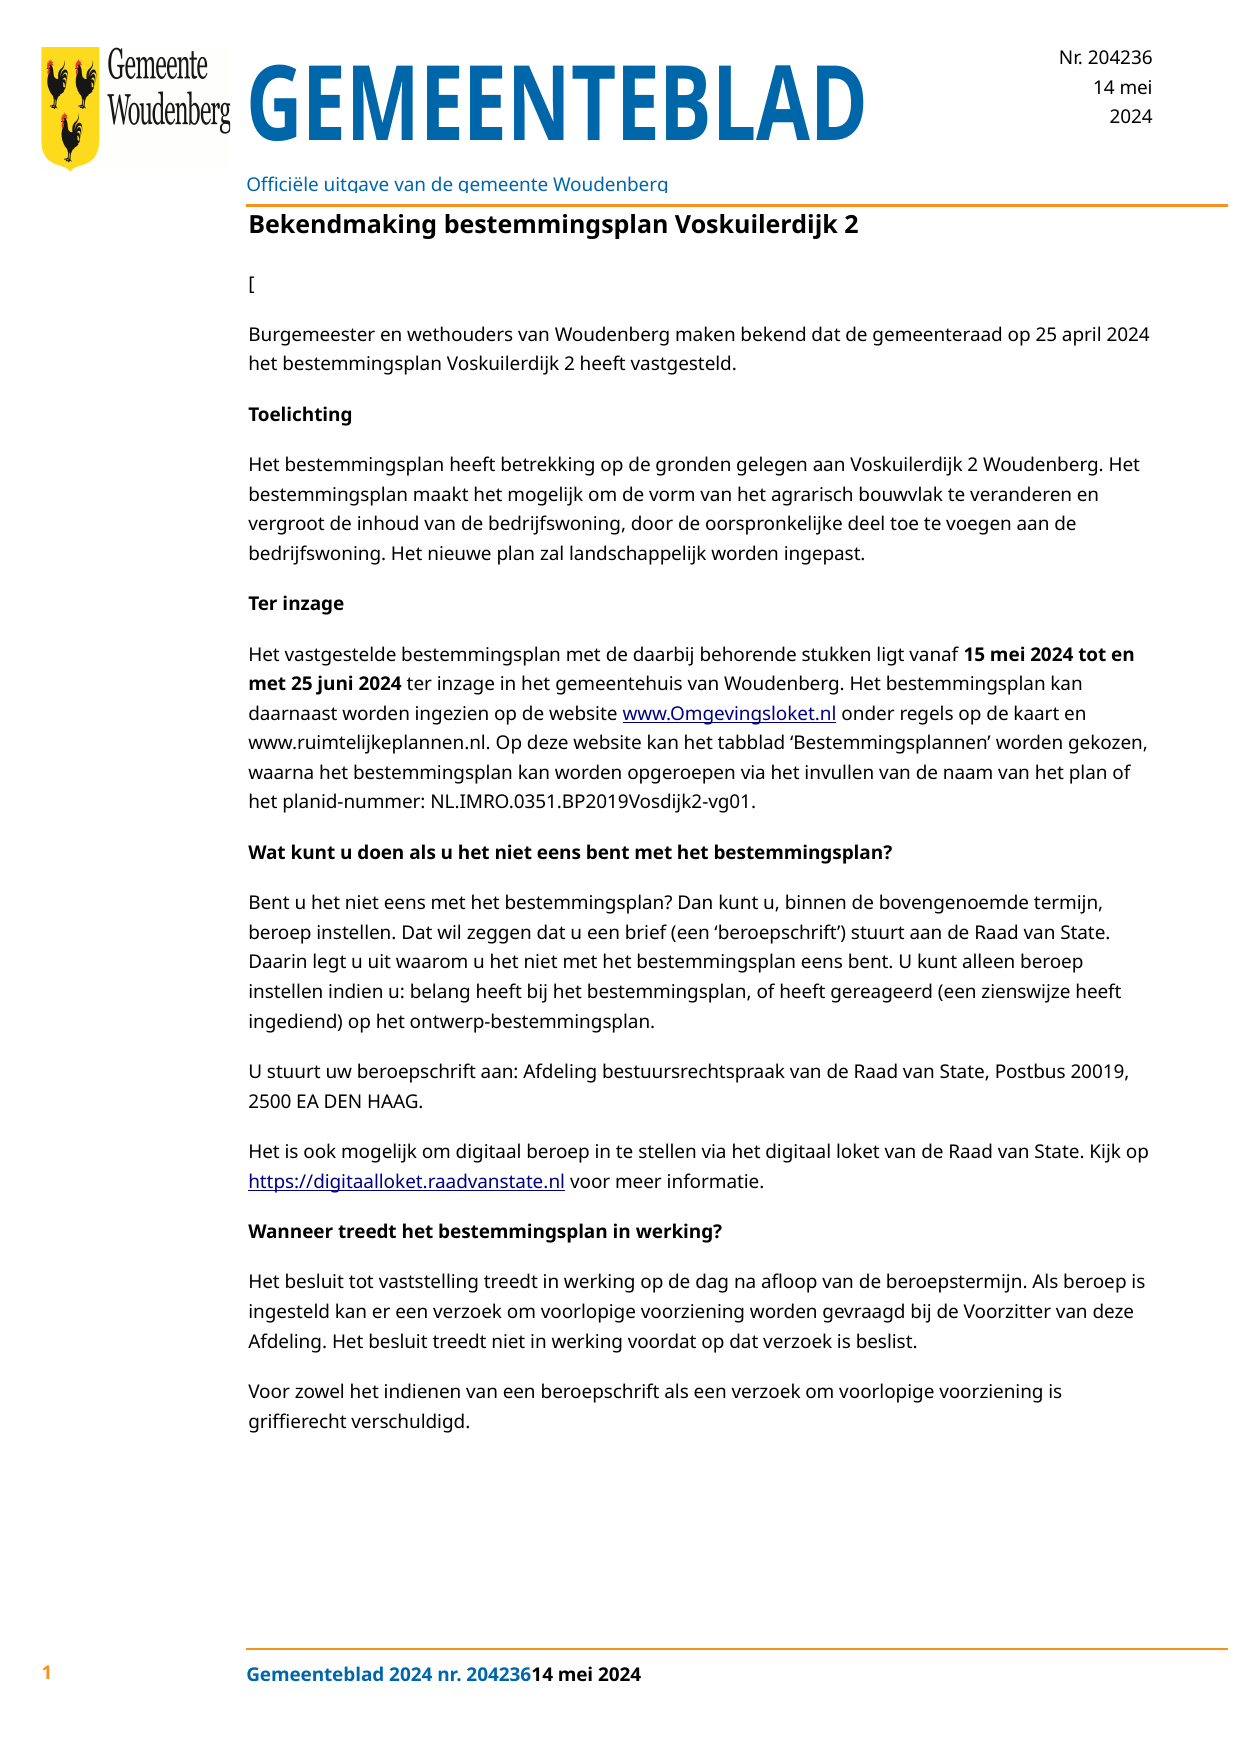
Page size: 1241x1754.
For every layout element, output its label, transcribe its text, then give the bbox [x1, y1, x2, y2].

text Voor zowel het indienen van een beroepschrift als een verzoek om voorlopige voorziening is griffierecht verschuldigd. [248, 1378, 1152, 1433]
text Het vastgestelde bestemmingsplan met de daarbij behorende stukken ligt vanaf 15 mei 2024 tot en met 25 juni 2024 ter inzage in het gemeentehuis van Woudenberg. Het bestemmingsplan kan daarnaast worden ingezien op de website www.Omgevingsloket.nl onder regels op de kaart en www.ruimtelijkeplannen.nl. Op deze website kan het tabblad ‘Bestemmingsplannen’ worden gekozen, waarna het bestemmingsplan kan worden opgeroepen via het invullen van de naam van het plan of het planid-nummer: NL.IMRO.0351.BP2019Vosdijk2-vg01. [248, 641, 1152, 814]
text Ter inzage [248, 590, 1152, 616]
text Burgemeester en wethouders van Woudenberg maken bekend dat de gemeenteraad op 25 april 2024 het bestemmingsplan Voskuilerdijk 2 heeft vastgesteld. [248, 321, 1152, 376]
picture [41, 47, 231, 172]
text Wat kunt u doen als u het niet eens bent met het bestemmingsplan? [248, 839, 1152, 865]
text Het besluit tot vaststelling treedt in werking op de dag na afloop van de beroepstermijn. Als beroep is ingesteld kan er een verzoek om voorlopige voorziening worden gevraagd bij de Voorzitter van deze Afdeling. Het besluit treedt niet in werking voordat op dat verzoek is beslist. [248, 1269, 1152, 1353]
text U stuurt uw beroepschrift aan: Afdeling bestuursrechtspraak van de Raad van State, Postbus 20019, 2500 EA DEN HAAG. [248, 1058, 1152, 1113]
text Wanneer treedt het bestemmingsplan in werking? [248, 1218, 1152, 1244]
text Het bestemmingsplan heeft betrekking op de gronden gelegen aan Voskuilerdijk 2 Woudenberg. Het bestemmingsplan maakt het mogelijk om de vorm van het agrarisch bouwvlak te veranderen en vergroot de inhoud van de bedrijfswoning, door de oorspronkelijke deel toe te voegen aan de bedrijfswoning. Het nieuwe plan zal landschappelijk worden ingepast. [248, 451, 1152, 566]
text [ [248, 270, 1152, 296]
text Toelichting [248, 401, 1152, 426]
text Bent u het niet eens met het bestemmingsplan? Dan kunt u, binnen de bovengenoemde termijn, beroep instellen. Dat wil zeggen dat u een brief (een ‘beroepschrift’) stuurt aan de Raad van State. Daarin legt u uit waarom u het niet met het bestemmingsplan eens bent. U kunt alleen beroep instellen indien u: belang heeft bij het bestemmingsplan, of heeft gereageerd (een zienswijze heeft ingediend) op het ontwerp-bestemmingsplan. [248, 889, 1152, 1033]
text Bekendmaking bestemmingsplan Voskuilerdijk 2 [248, 207, 1152, 241]
text Het is ook mogelijk om digitaal beroep in te stellen via het digitaal loket van de Raad van State. Kijk op https://digitaalloket.raadvanstate.nl voor meer informatie. [248, 1138, 1152, 1193]
